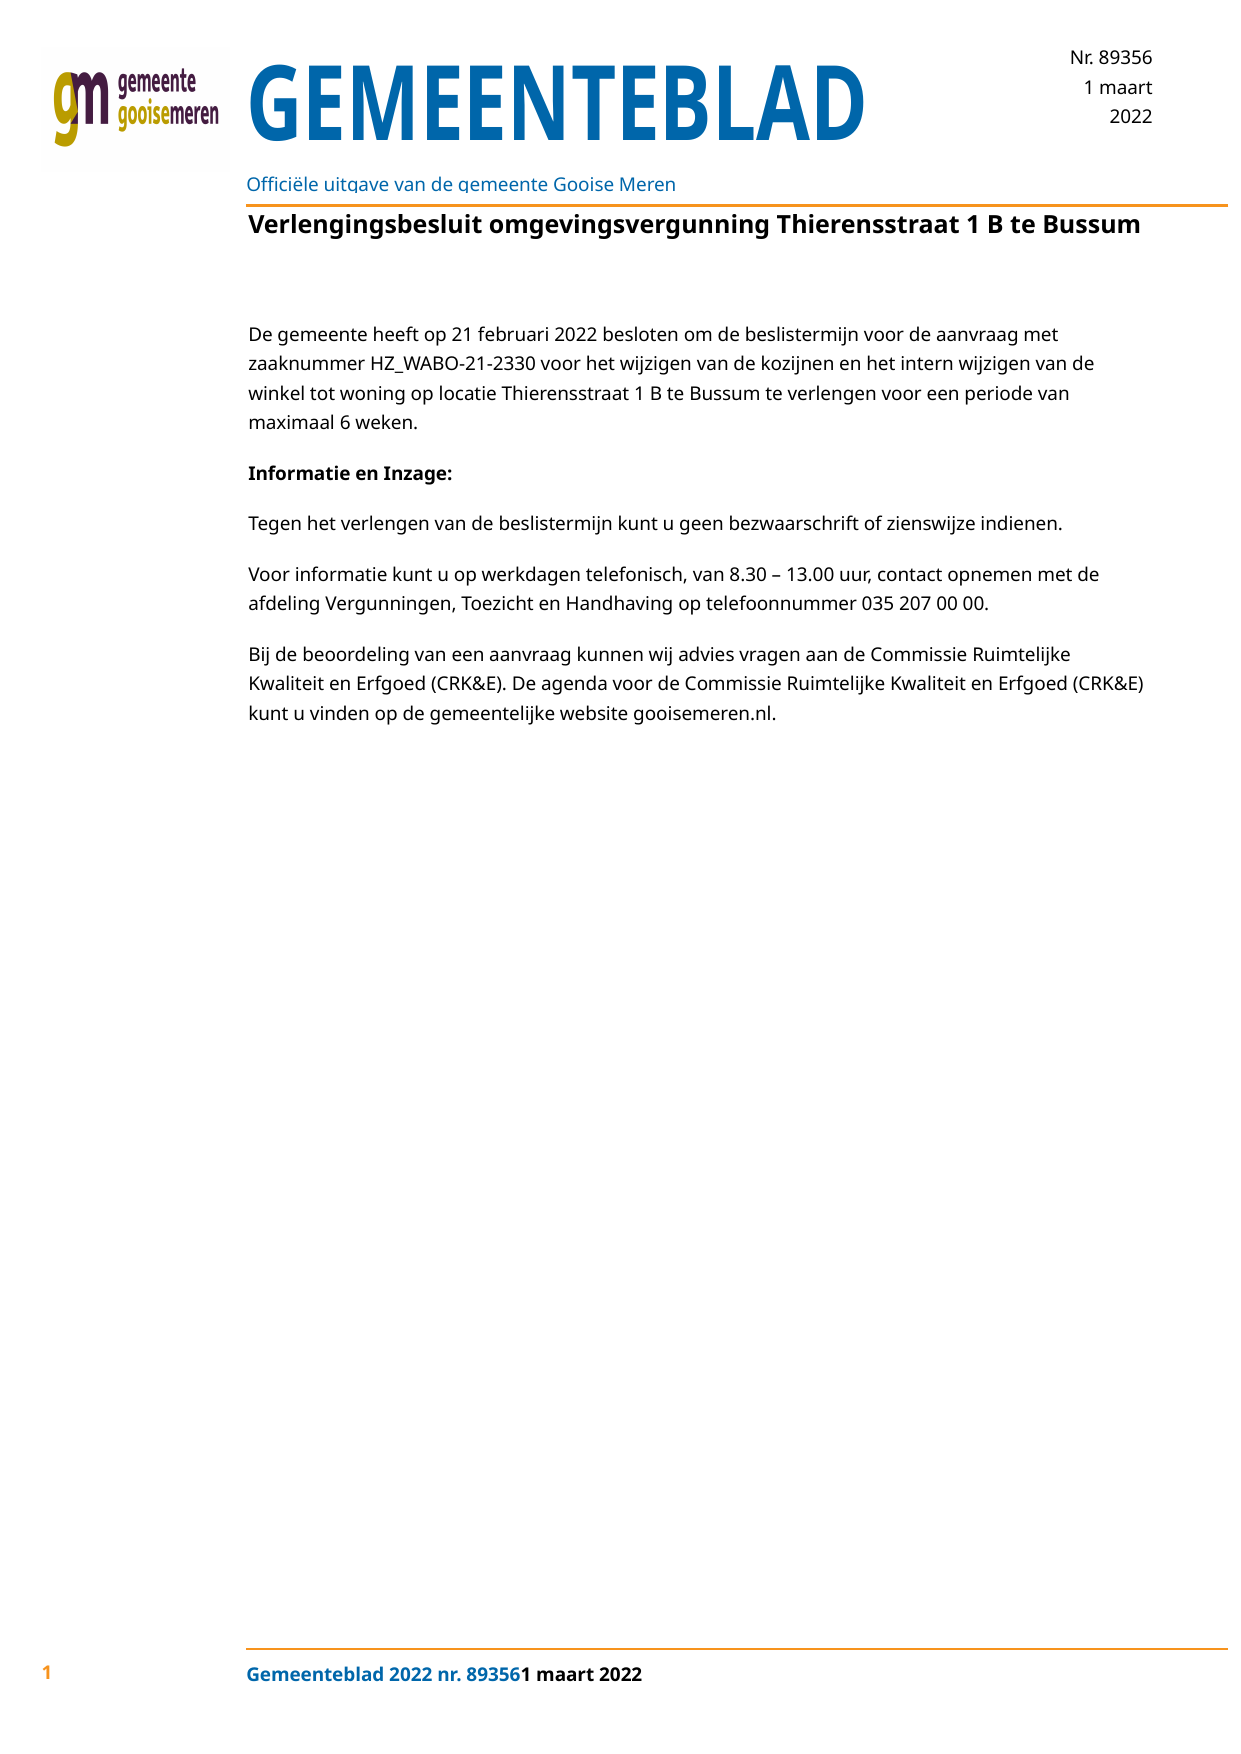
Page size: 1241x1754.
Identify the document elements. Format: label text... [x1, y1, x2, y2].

text Verlengingsbesluit omgevingsvergunning Thierensstraat 1 B te Bussum [248, 207, 1152, 241]
picture [41, 47, 231, 172]
text Informatie en Inzage: [248, 460, 1152, 486]
text Bij de beoordeling van een aanvraag kunnen wij advies vragen aan de Commissie Ruimtelijke Kwaliteit en Erfgoed (CRK&E). De agenda voor de Commissie Ruimtelijke Kwaliteit en Erfgoed (CRK&E) kunt u vinden op de gemeentelijke website gooisemeren.nl. [248, 641, 1152, 726]
text Tegen het verlengen van de beslistermijn kunt u geen bezwaarschrift of zienswijze indienen. [248, 510, 1152, 536]
text Voor informatie kunt u op werkdagen telefonisch, van 8.30 – 13.00 uur, contact opnemen met de afdeling Vergunningen, Toezicht en Handhaving op telefoonnummer 035 207 00 00. [248, 561, 1152, 616]
text De gemeente heeft op 21 februari 2022 besloten om de beslistermijn voor de aanvraag met zaaknummer HZ_WABO-21-2330 voor het wijzigen van de kozijnen en het intern wijzigen van de winkel tot woning op locatie Thierensstraat 1 B te Bussum te verlengen voor een periode van maximaal 6 weken. [248, 321, 1152, 435]
